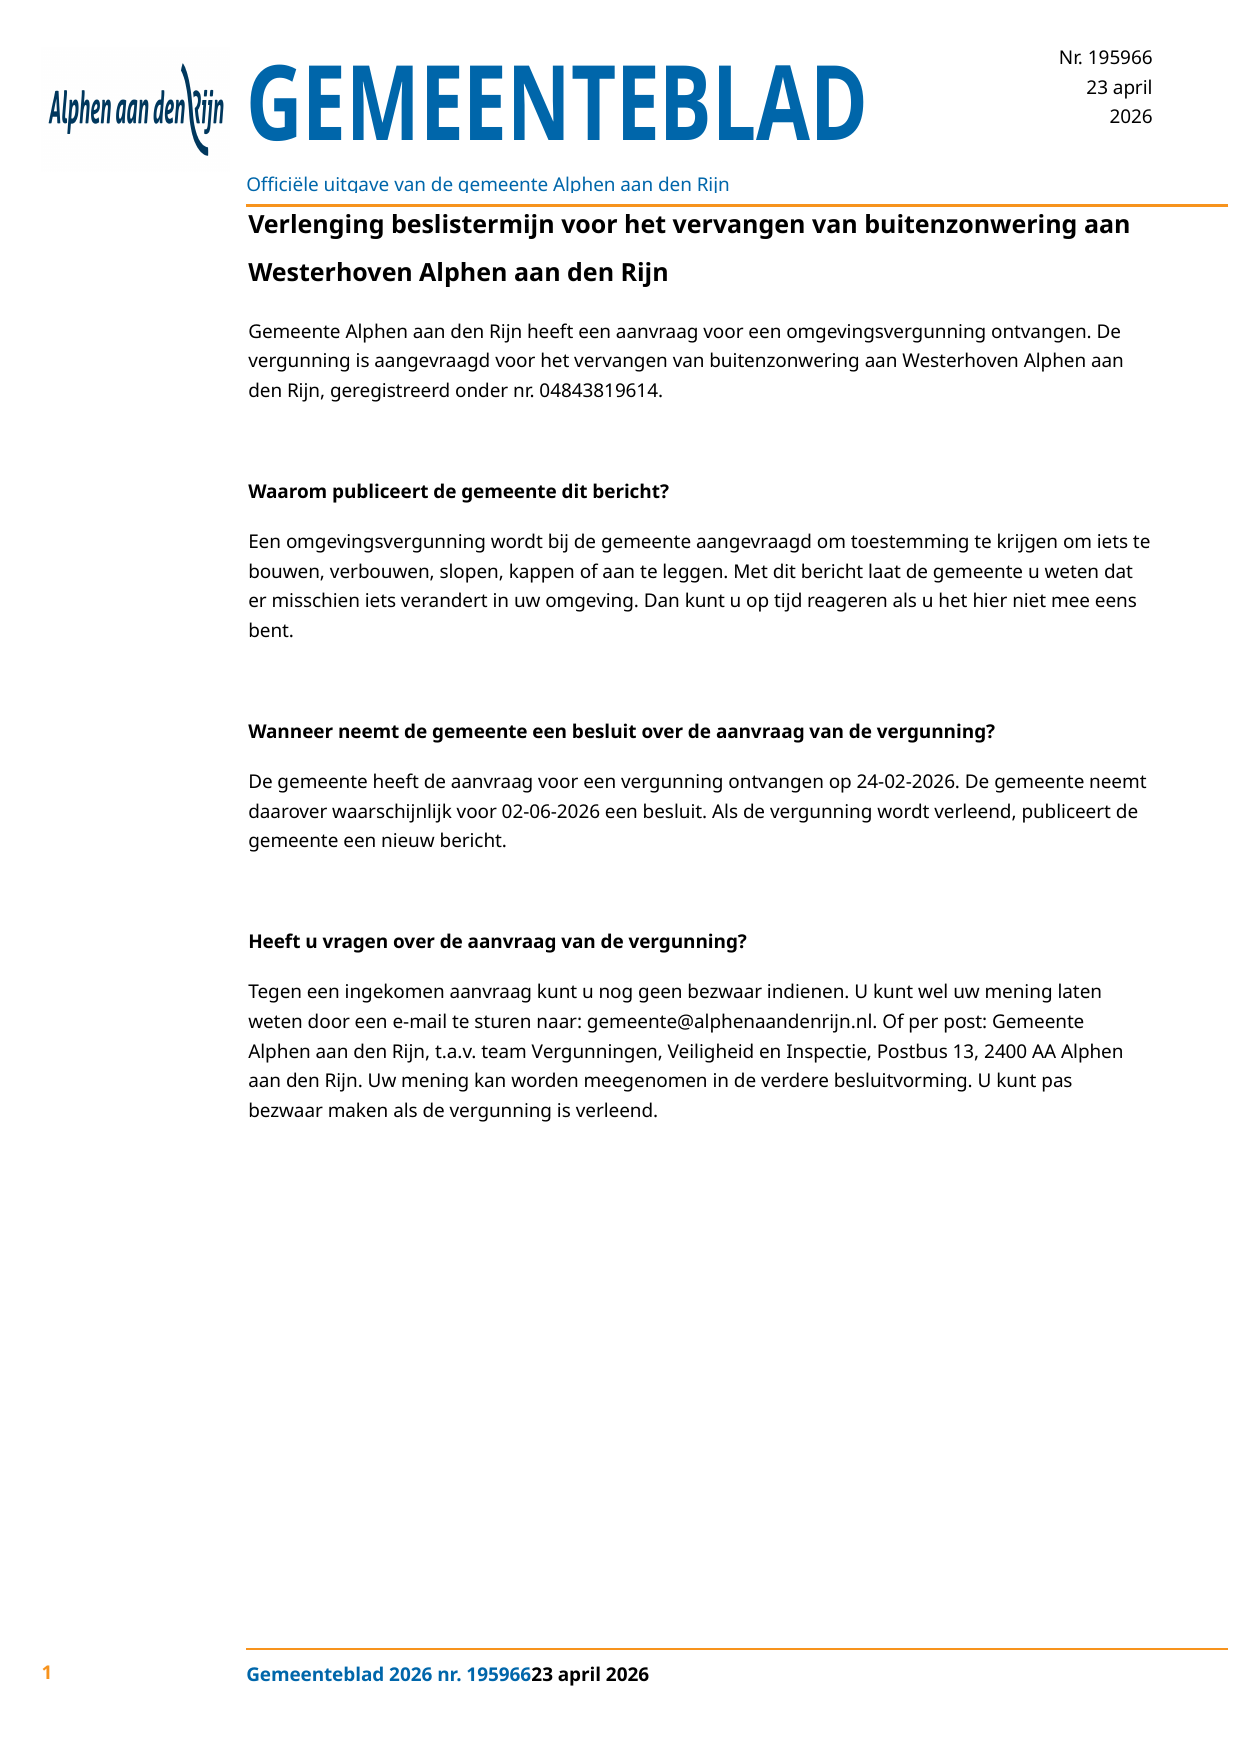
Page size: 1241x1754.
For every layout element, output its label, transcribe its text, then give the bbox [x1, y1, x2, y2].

text Gemeente Alphen aan den Rijn heeft een aanvraag voor een omgevingsvergunning ontvangen. De vergunning is aangevraagd voor het vervangen van buitenzonwering aan Westerhoven Alphen aan den Rijn, geregistreerd onder nr. 04843819614. [248, 318, 1152, 403]
picture [41, 47, 231, 172]
text Heeft u vragen over de aanvraag van de vergunning? [248, 928, 1152, 954]
text Een omgevingsvergunning wordt bij de gemeente aangevraagd om toestemming te krijgen om iets te bouwen, verbouwen, slopen, kappen of aan te leggen. Met dit bericht laat de gemeente u weten dat er misschien iets verandert in uw omgeving. Dan kunt u op tijd reageren als u het hier niet mee eens bent. [248, 528, 1152, 643]
text Wanneer neemt de gemeente een besluit over de aanvraag van de vergunning? [248, 718, 1152, 744]
text De gemeente heeft de aanvraag voor een vergunning ontvangen op 24-02-2026. De gemeente neemt daarover waarschijnlijk voor 02-06-2026 een besluit. Als de vergunning wordt verleend, publiceert de gemeente een nieuw bericht. [248, 768, 1152, 853]
text Waarom publiceert de gemeente dit bericht? [248, 478, 1152, 504]
text Tegen een ingekomen aanvraag kunt u nog geen bezwaar indienen. U kunt wel uw mening laten weten door een e-mail te sturen naar: gemeente@alphenaandenrijn.nl. Of per post: Gemeente Alphen aan den Rijn, t.a.v. team Vergunningen, Veiligheid en Inspectie, Postbus 13, 2400 AA Alphen aan den Rijn. Uw mening kan worden meegenomen in de verdere besluitvorming. U kunt pas bezwaar maken als de vergunning is verleend. [248, 979, 1152, 1123]
text Verlenging beslistermijn voor het vervangen van buitenzonwering aan Westerhoven Alphen aan den Rijn [248, 207, 1152, 288]
